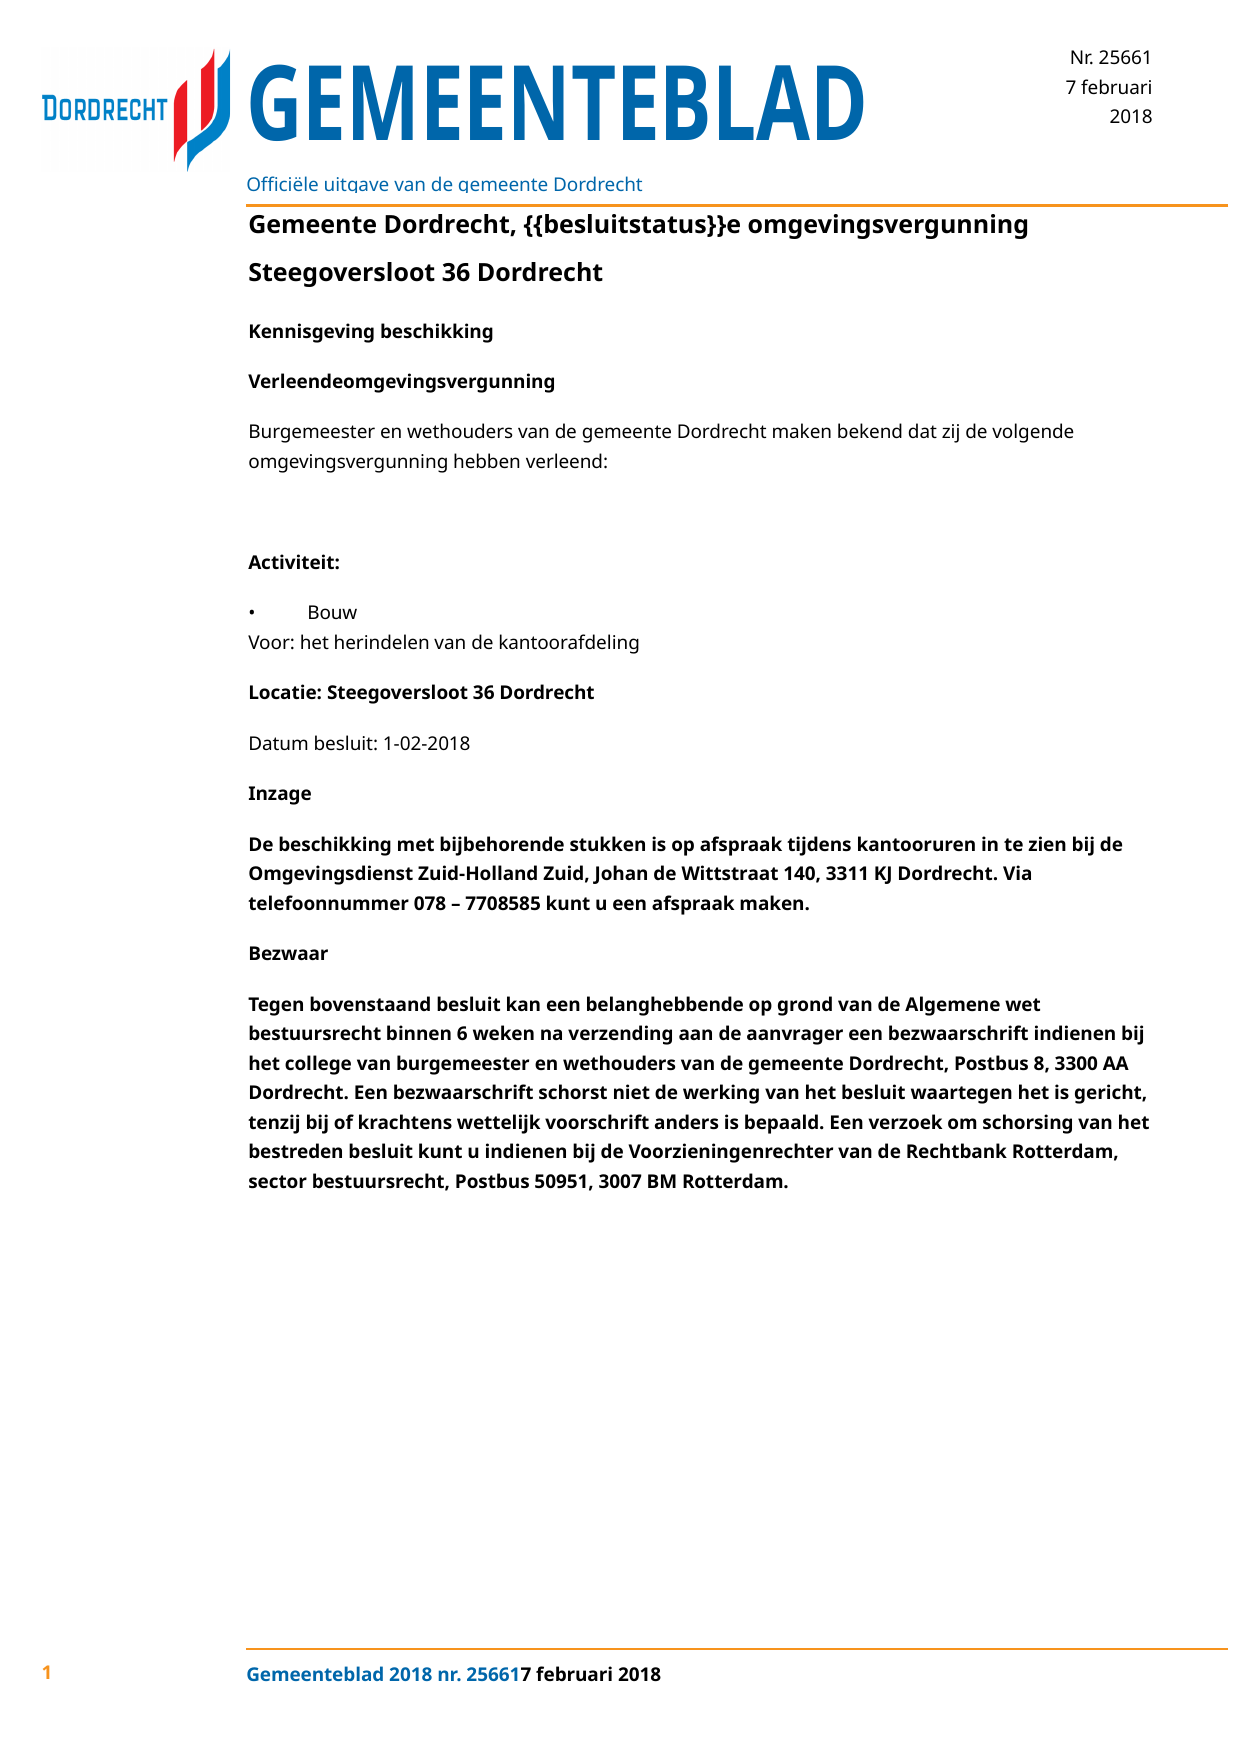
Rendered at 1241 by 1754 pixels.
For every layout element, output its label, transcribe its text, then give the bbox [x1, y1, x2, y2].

text Burgemeester en wethouders van de gemeente Dordrecht maken bekend dat zij de volgende omgevingsvergunning hebben verleend: [248, 419, 1152, 474]
text Activiteit: [248, 549, 1152, 575]
text Kennisgeving beschikking [248, 318, 1152, 344]
text Gemeente Dordrecht, {{besluitstatus}}e omgevingsvergunning Steegoversloot 36 Dordrecht [248, 207, 1152, 288]
text De beschikking met bijbehorende stukken is op afspraak tijdens kantooruren in te zien bij de Omgevingsdienst Zuid-Holland Zuid, Johan de Wittstraat 140, 3311 KJ Dordrecht. Via telefoonnummer 078 – 7708585 kunt u een afspraak maken. [248, 831, 1152, 916]
text Tegen bovenstaand besluit kan een belanghebbende op grond van de Algemene wet bestuursrecht binnen 6 weken na verzending aan de aanvrager een bezwaarschrift indienen bij het college van burgemeester en wethouders van de gemeente Dordrecht, Postbus 8, 3300 AA Dordrecht. Een bezwaarschrift schorst niet de werking van het besluit waartegen het is gericht, tenzij bij of krachtens wettelijk voorschrift anders is bepaald. Een verzoek om schorsing van het bestreden besluit kunt u indienen bij de Voorzieningenrechter van de Rechtbank Rotterdam, sector bestuursrecht, Postbus 50951, 3007 BM Rotterdam. [248, 991, 1152, 1194]
text Bezwaar [248, 940, 1152, 966]
picture [41, 47, 231, 172]
text Verleendeomgevingsvergunning [248, 368, 1152, 394]
list Bouw [248, 599, 1152, 625]
text Voor: het herindelen van de kantoorafdeling [248, 629, 1152, 655]
text Inzage [248, 780, 1152, 806]
text Locatie: Steegoversloot 36 Dordrecht [248, 679, 1152, 705]
text Datum besluit: 1-02-2018 [248, 730, 1152, 756]
